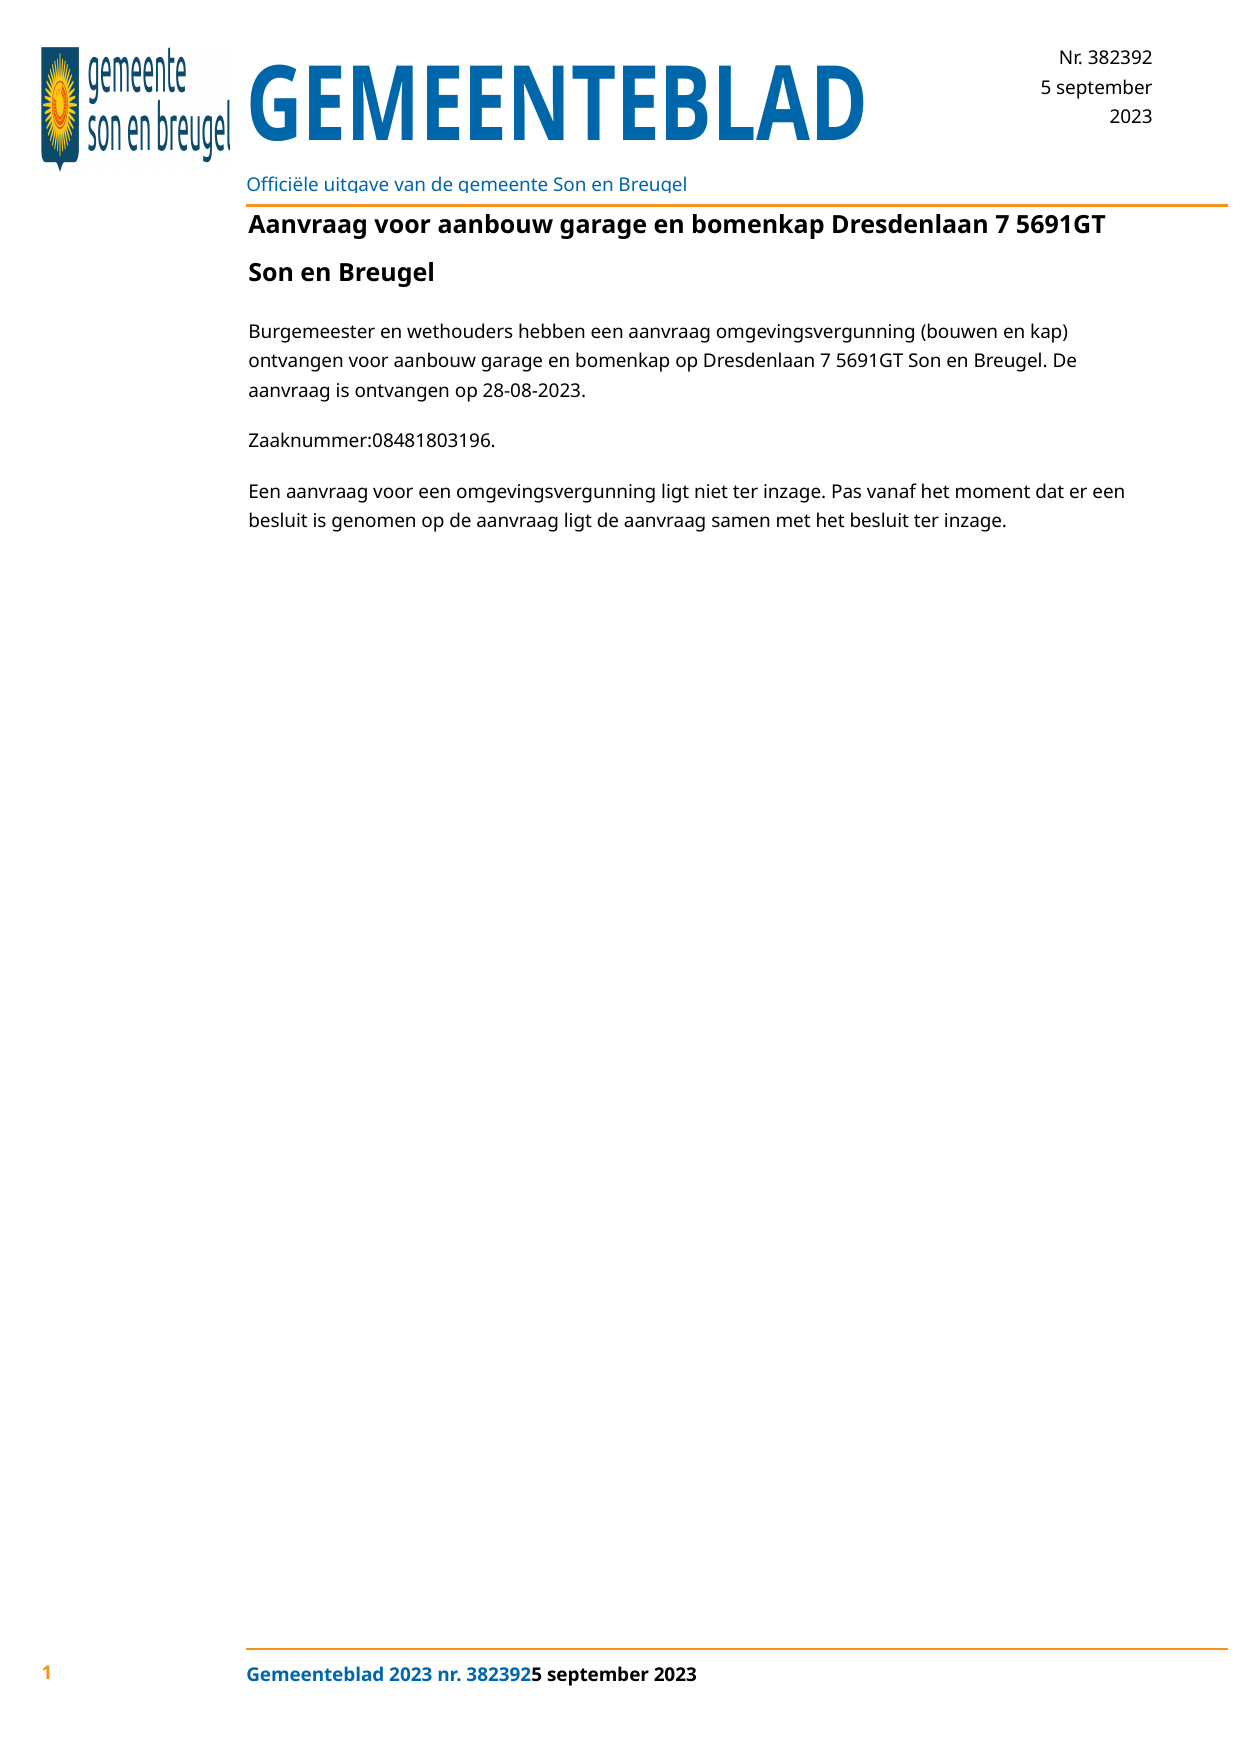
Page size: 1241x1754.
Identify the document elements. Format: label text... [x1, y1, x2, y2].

text Een aanvraag voor een omgevingsvergunning ligt niet ter inzage. Pas vanaf het moment dat er een besluit is genomen op de aanvraag ligt de aanvraag samen met het besluit ter inzage. [248, 478, 1152, 533]
picture [41, 47, 231, 172]
text Zaaknummer:08481803196. [248, 427, 1152, 453]
text Burgemeester en wethouders hebben een aanvraag omgevingsvergunning (bouwen en kap) ontvangen voor aanbouw garage en bomenkap op Dresdenlaan 7 5691GT Son en Breugel. De aanvraag is ontvangen op 28-08-2023. [248, 318, 1152, 403]
text Aanvraag voor aanbouw garage en bomenkap Dresdenlaan 7 5691GT Son en Breugel [248, 207, 1152, 288]
